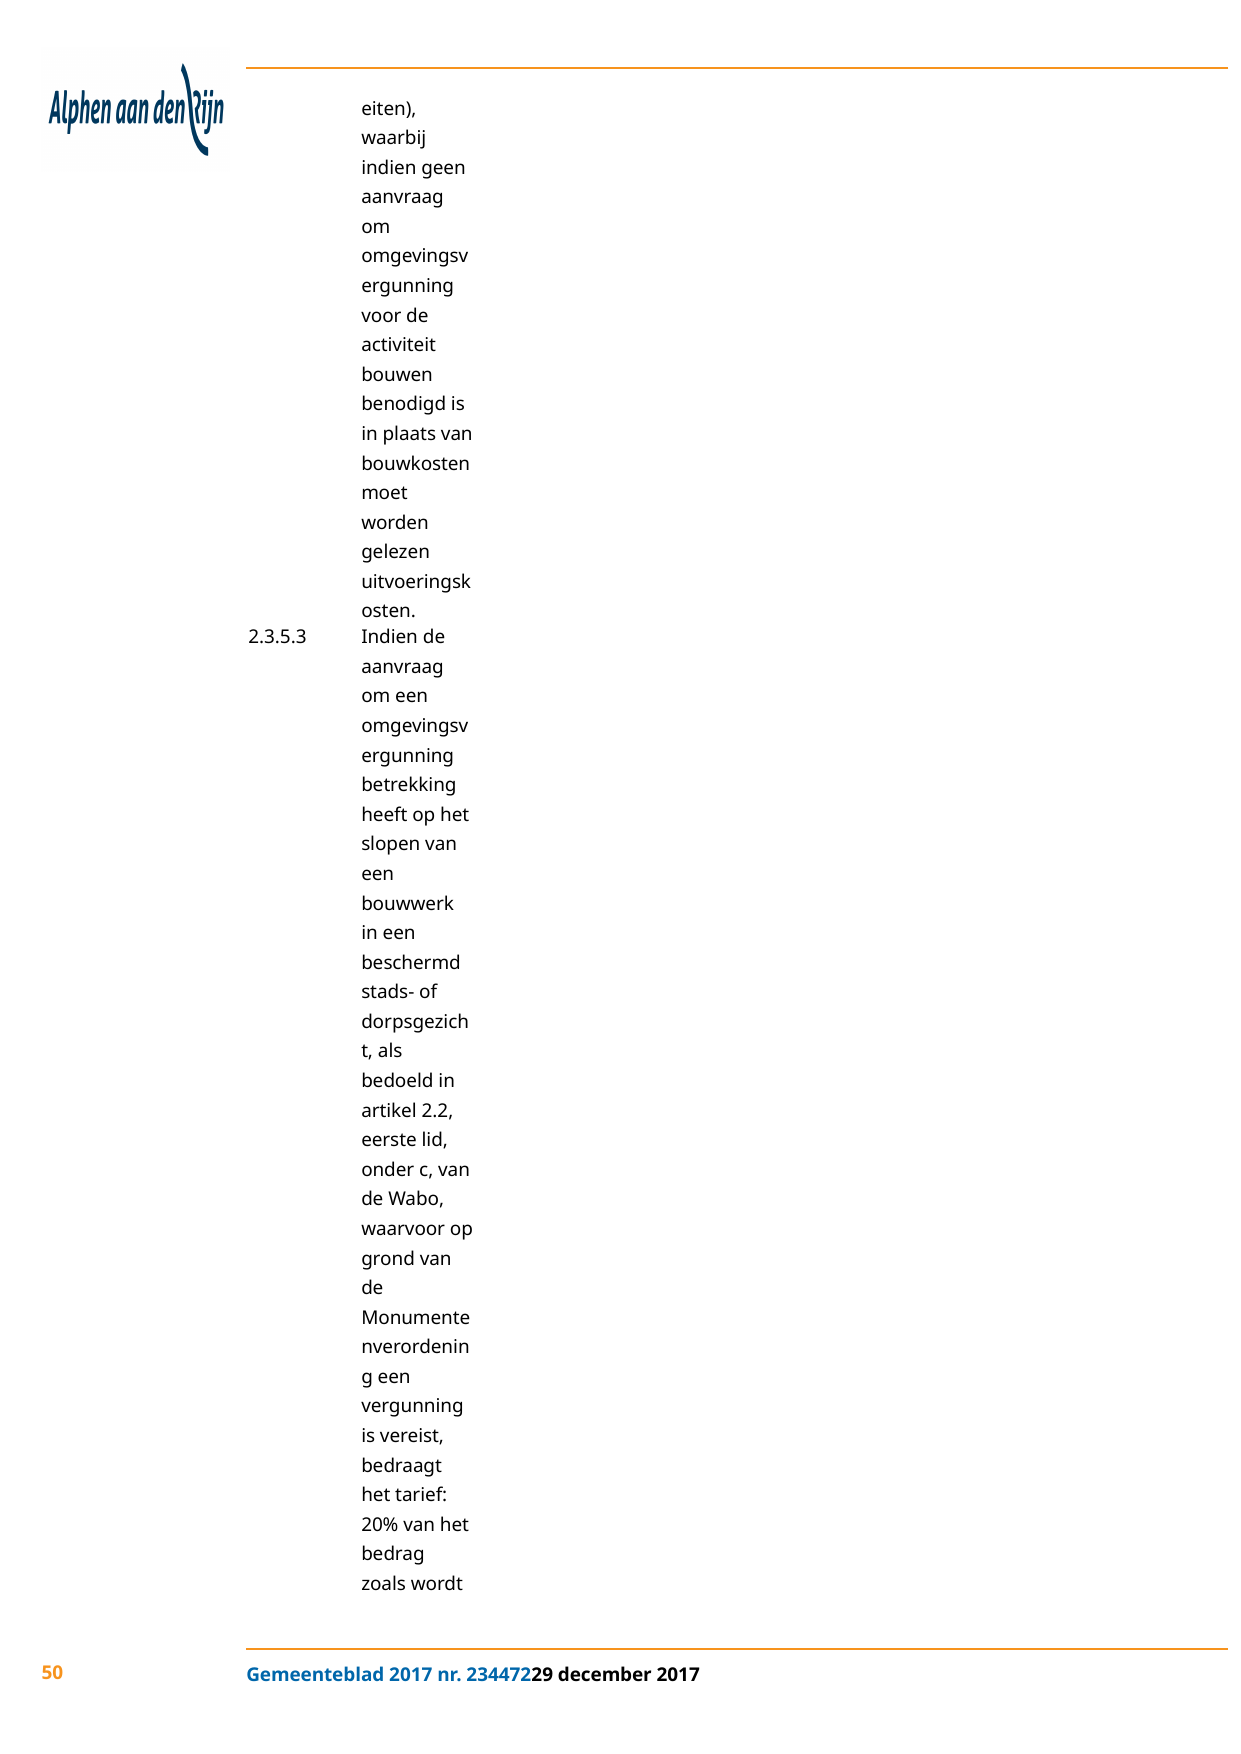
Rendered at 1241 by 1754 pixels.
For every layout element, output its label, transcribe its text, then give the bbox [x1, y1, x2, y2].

table_cell [474, 624, 587, 1596]
table_cell [248, 95, 361, 623]
picture [41, 47, 231, 172]
table_cell [474, 95, 587, 623]
table_cell Indien de aanvraag om een omgevingsvergunning betrekking heeft op het slopen van een bouwwerk in een beschermd stads- of dorpsgezicht, als bedoeld in artikel 2.2, eerste lid, onder c, van de Wabo, waarvoor op grond van de Monumentenverordening een vergunning is vereist, bedraagt het tarief: 20% van het bedrag zoals wordt [361, 624, 474, 1596]
table_cell eiten), waarbij indien geen aanvraag om omgevingsvergunning voor de activiteit bouwen benodigd is in plaats van bouwkosten moet worden gelezen uitvoeringskosten. [361, 95, 474, 623]
table_cell [587, 624, 700, 1596]
table_cell [587, 95, 700, 623]
table_cell 2.3.5.3 [248, 624, 361, 1596]
